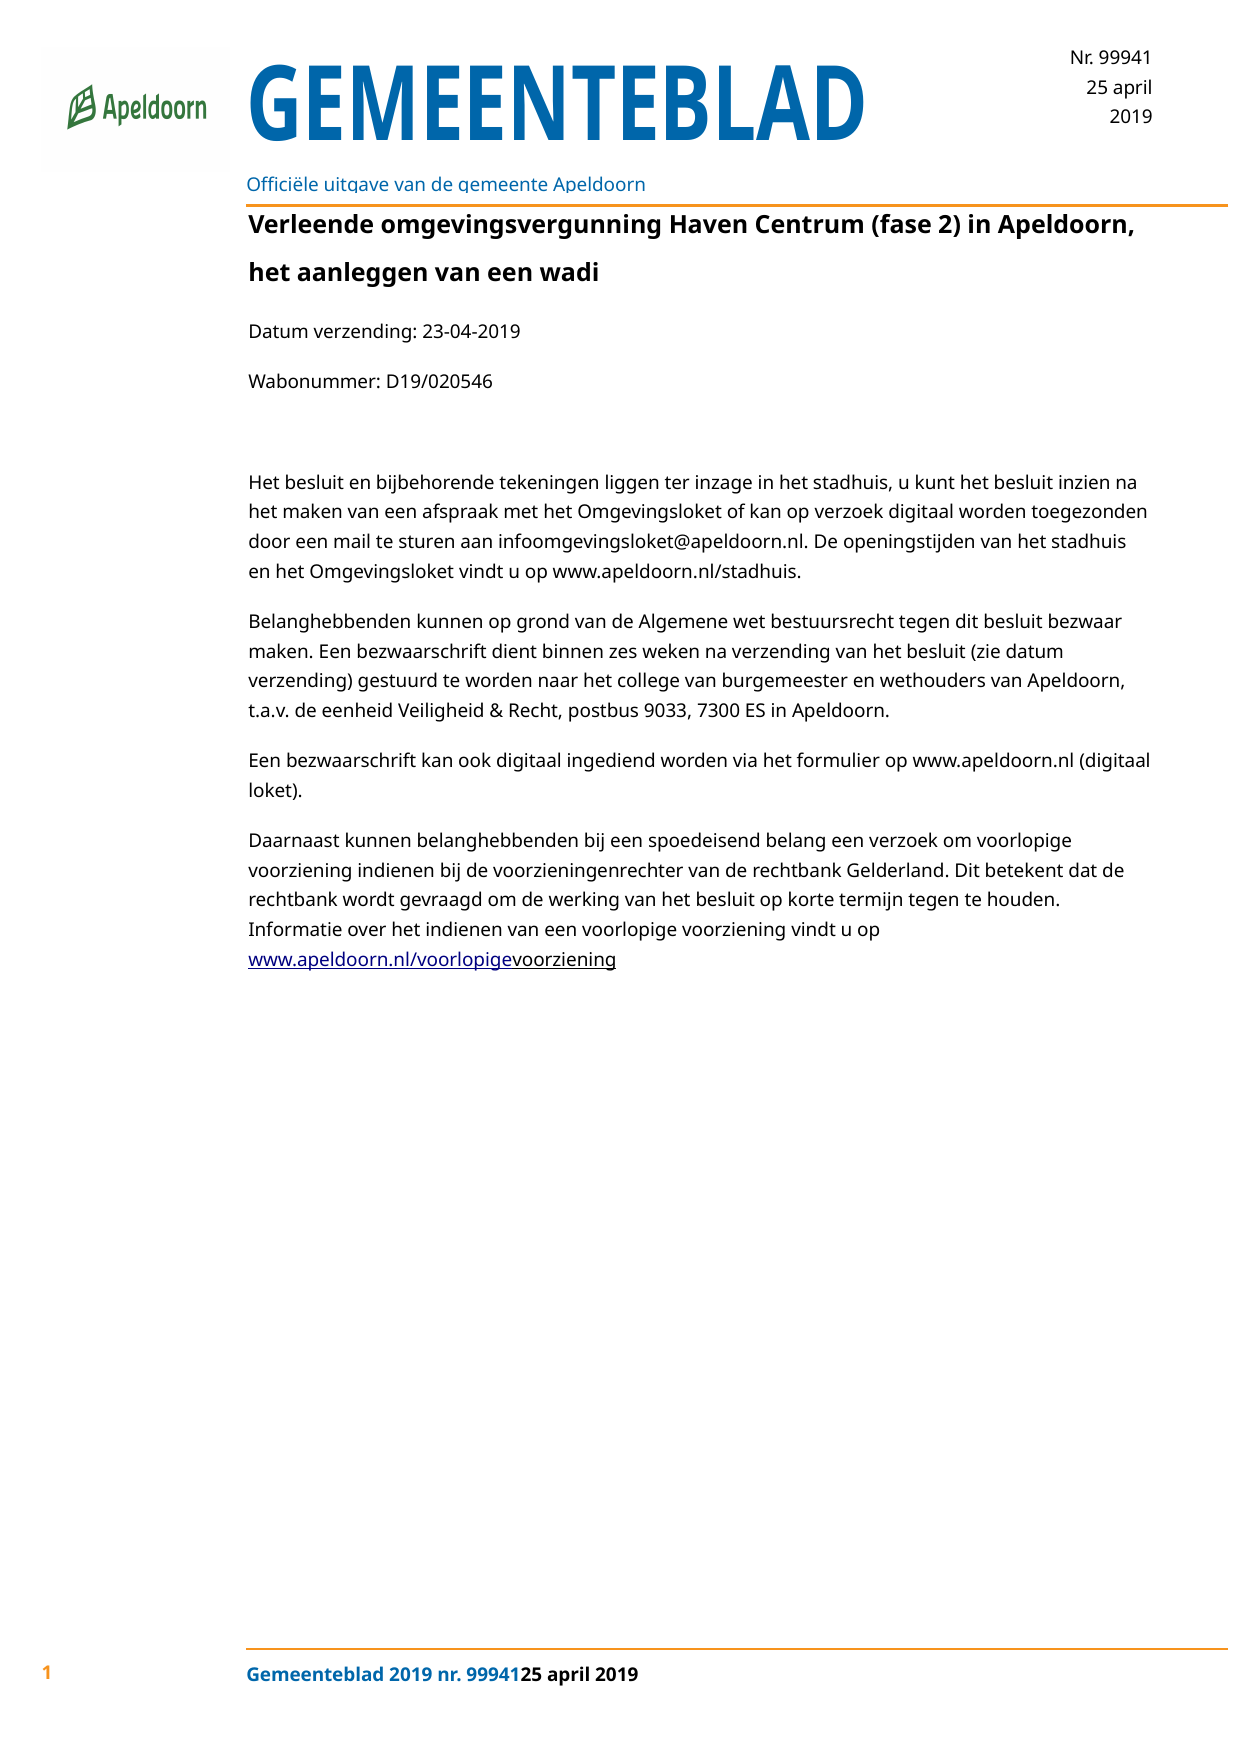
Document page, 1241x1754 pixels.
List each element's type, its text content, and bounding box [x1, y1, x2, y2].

text Verleende omgevingsvergunning Haven Centrum (fase 2) in Apeldoorn, het aanleggen van een wadi [248, 207, 1152, 288]
text Een bezwaarschrift kan ook digitaal ingediend worden via het formulier op www.apeldoorn.nl (digitaal loket). [248, 747, 1152, 803]
text Het besluit en bijbehorende tekeningen liggen ter inzage in het stadhuis, u kunt het besluit inzien na het maken van een afspraak met het Omgevingsloket of kan op verzoek digitaal worden toegezonden door een mail te sturen aan infoomgevingsloket@apeldoorn.nl. De openingstijden van het stadhuis en het Omgevingsloket vindt u op www.apeldoorn.nl/stadhuis. [248, 469, 1152, 584]
text Datum verzending: 23-04-2019 [248, 318, 1152, 344]
text Daarnaast kunnen belanghebbenden bij een spoedeisend belang een verzoek om voorlopige voorziening indienen bij de voorzieningenrechter van de rechtbank Gelderland. Dit betekent dat de rechtbank wordt gevraagd om de werking van het besluit op korte termijn tegen te houden. Informatie over het indienen van een voorlopige voorziening vindt u op www.apeldoorn.nl/voorlopigevoorziening [248, 827, 1152, 972]
text Wabonummer: D19/020546 [248, 368, 1152, 394]
text Belanghebbenden kunnen op grond van de Algemene wet bestuursrecht tegen dit besluit bezwaar maken. Een bezwaarschrift dient binnen zes weken na verzending van het besluit (zie datum verzending) gestuurd te worden naar het college van burgemeester en wethouders van Apeldoorn, t.a.v. de eenheid Veiligheid & Recht, postbus 9033, 7300 ES in Apeldoorn. [248, 608, 1152, 723]
picture [41, 47, 231, 172]
